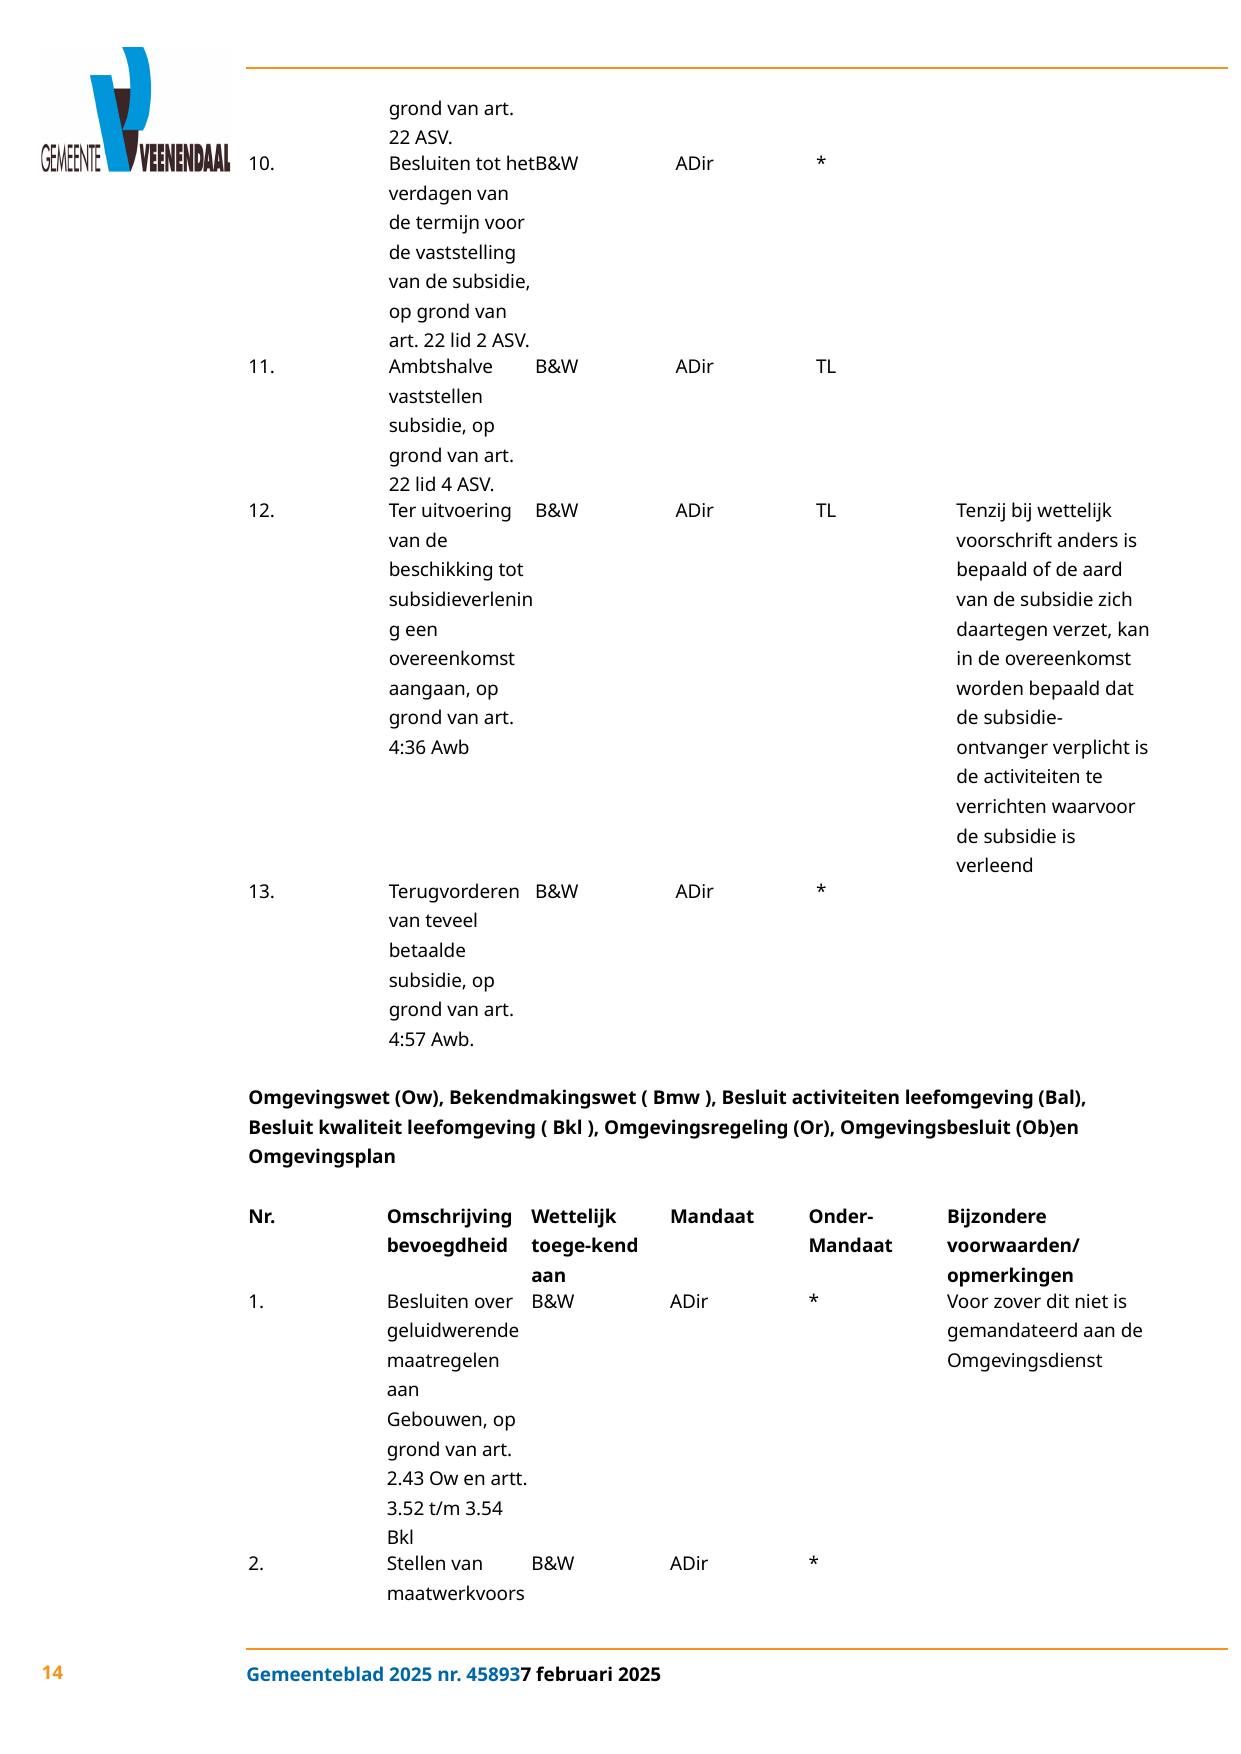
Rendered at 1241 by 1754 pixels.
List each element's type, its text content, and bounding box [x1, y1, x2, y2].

picture [41, 47, 130, 172]
table_cell 11. [248, 353, 388, 497]
table_cell * [808, 1550, 947, 1606]
table_cell Besluiten tot het verdagen van de termijn voor de vaststelling van de subsidie, op grond van art. 22 lid 2 ASV. [389, 150, 535, 353]
table_cell [816, 95, 956, 150]
table_cell [947, 1550, 1152, 1606]
table_cell * [816, 150, 956, 353]
table_cell ADir [670, 1288, 808, 1550]
table_cell B&W [535, 878, 675, 1052]
table_cell Voor zover dit niet is gemandateerd aan de Omgevingsdienst [947, 1288, 1152, 1550]
table_cell * [816, 878, 956, 1052]
table_cell [956, 878, 1152, 1052]
table_cell 13. [248, 878, 388, 1052]
table_header Mandaat [670, 1203, 808, 1288]
table_cell ADir [675, 353, 816, 497]
table_cell B&W [535, 498, 675, 878]
table_cell [956, 95, 1152, 150]
table_cell B&W [535, 353, 675, 497]
table_cell ADir [670, 1550, 808, 1606]
table_cell 2. [248, 1550, 387, 1606]
table_cell Stellen van maatwerkvoors [387, 1550, 531, 1606]
table_header Nr. [248, 1203, 387, 1288]
table_cell [956, 150, 1152, 353]
table_cell [248, 95, 388, 150]
text Omgevingswet (Ow), Bekendmakingswet ( Bmw ), Besluit activiteiten leefomgeving (Bal), Besluit kwaliteit leefomgeving ( Bkl ), Omgevingsregeling (Or), Omgevingsbesluit (Ob)en Omgevingsplan [248, 1084, 1152, 1169]
table_cell Besluiten over geluidwerende maatregelen aan Gebouwen, op grond van art. 2.43 Ow en artt. 3.52 t/m 3.54 Bkl [387, 1288, 531, 1550]
table_cell 12. [248, 498, 388, 878]
table_cell [956, 353, 1152, 497]
table_cell TL [816, 498, 956, 878]
table_cell * [808, 1288, 947, 1550]
table_cell 1. [248, 1288, 387, 1550]
table_cell grond van art. 22 ASV. [389, 95, 535, 150]
table_cell [675, 95, 816, 150]
table_cell Terugvorderen van teveel betaalde subsidie, op grond van art. 4:57 Awb. [389, 878, 535, 1052]
table_cell [535, 95, 675, 150]
table_cell ADir [675, 878, 816, 1052]
table_cell Ambtshalve vaststellen subsidie, op grond van art. 22 lid 4 ASV. [389, 353, 535, 497]
table_cell B&W [531, 1550, 670, 1606]
table_cell ADir [675, 150, 816, 353]
table_header Onder- Mandaat [808, 1203, 947, 1288]
table_cell B&W [535, 150, 675, 353]
table_header Bijzondere voorwaarden/ opmerkingen [947, 1203, 1152, 1288]
table_cell TL [816, 353, 956, 497]
table_cell 10. [248, 150, 388, 353]
table_cell Ter uitvoering van de beschikking tot subsidieverlening een overeenkomst aangaan, op grond van art. 4:36 Awb [389, 498, 535, 878]
table_header Wettelijk toege-kend aan [531, 1203, 670, 1288]
table_cell B&W [531, 1288, 670, 1550]
picture [123, 47, 231, 172]
table_header Omschrijving bevoegdheid [387, 1203, 531, 1288]
table_cell ADir [675, 498, 816, 878]
table_cell Tenzij bij wettelijk voorschrift anders is bepaald of de aard van de subsidie zich daartegen verzet, kan in de overeenkomst worden bepaald dat de subsidie-ontvanger verplicht is de activiteiten te verrichten waarvoor de subsidie is verleend [956, 498, 1152, 878]
